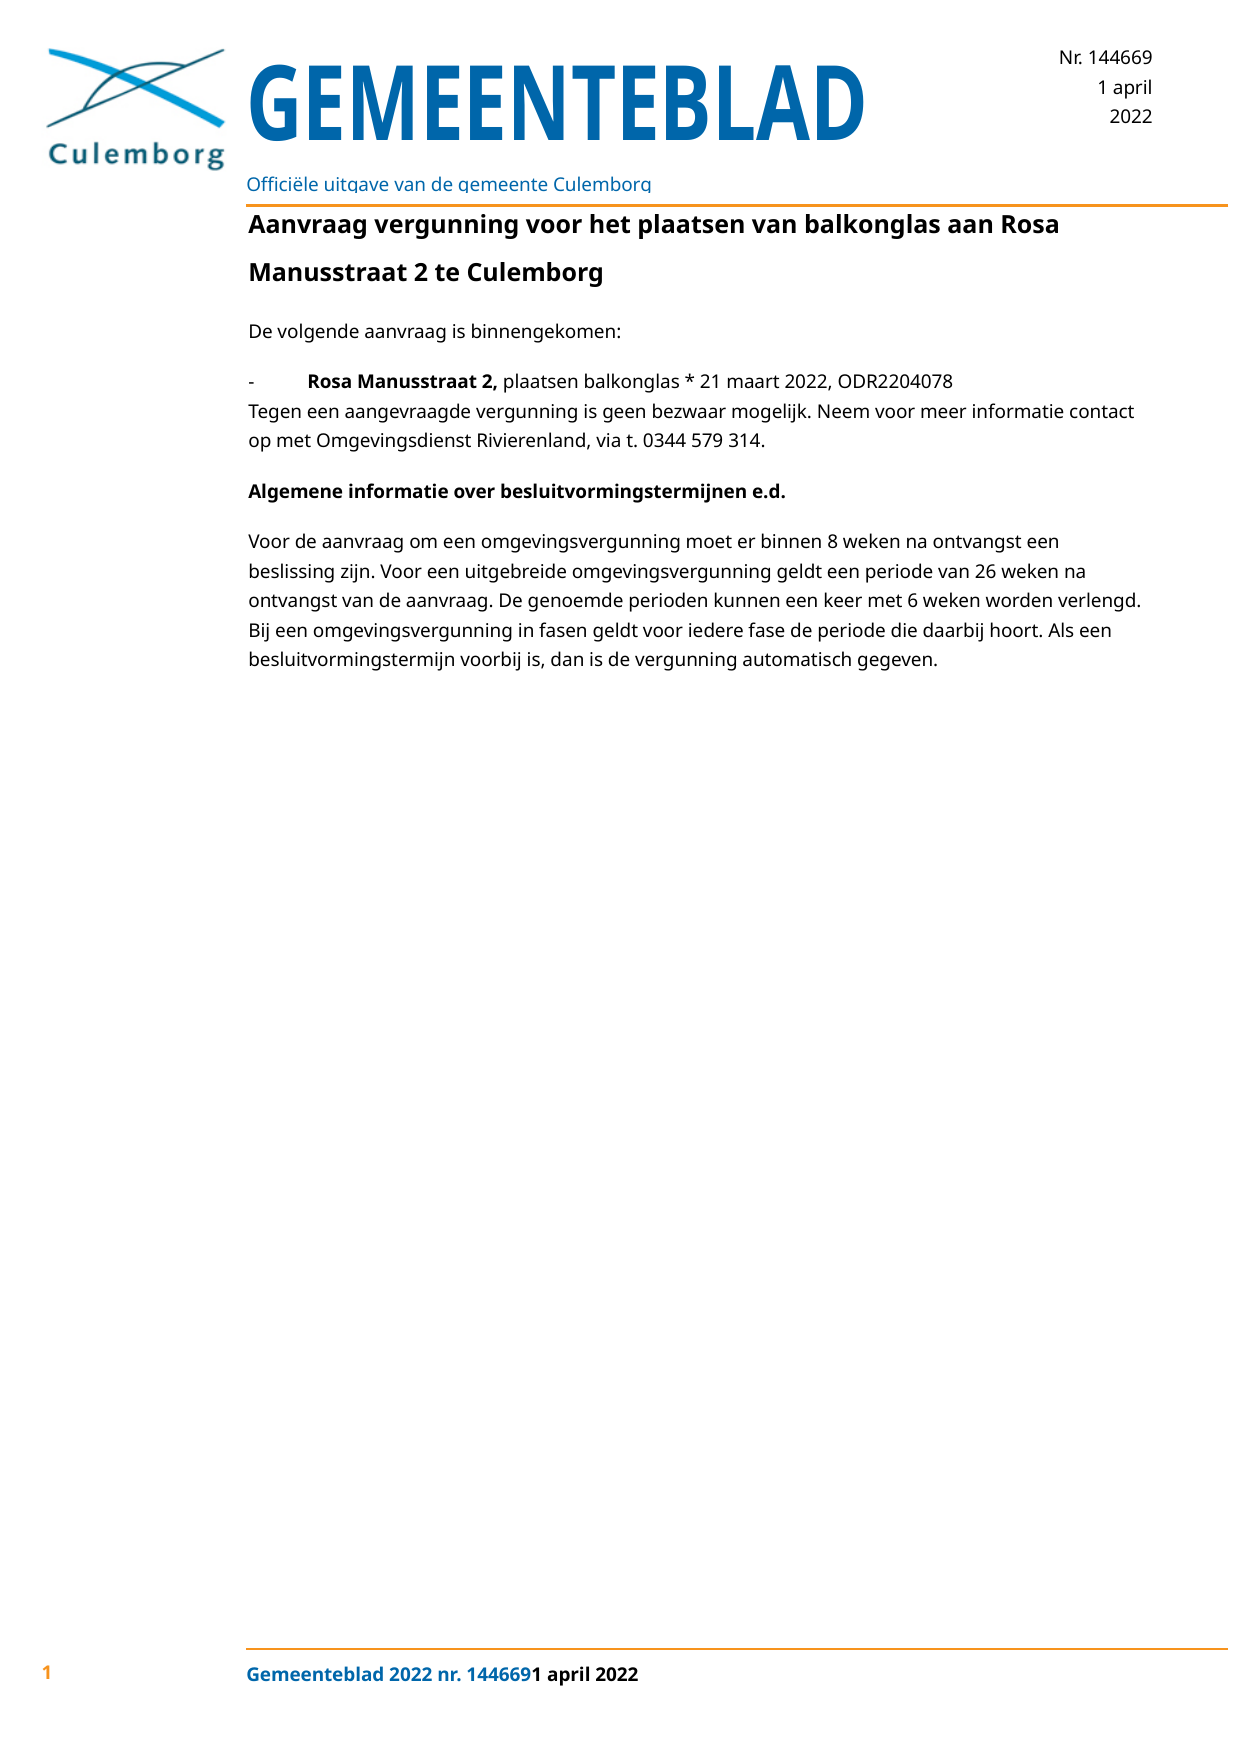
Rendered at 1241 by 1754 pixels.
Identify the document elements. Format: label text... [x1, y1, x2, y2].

picture [41, 47, 231, 172]
text Voor de aanvraag om een omgevingsvergunning moet er binnen 8 weken na ontvangst een beslissing zijn. Voor een uitgebreide omgevingsvergunning geldt een periode van 26 weken na ontvangst van de aanvraag. De genoemde perioden kunnen een keer met 6 weken worden verlengd. Bij een omgevingsvergunning in fasen geldt voor iedere fase de periode die daarbij hoort. Als een besluitvormingstermijn voorbij is, dan is de vergunning automatisch gegeven. [248, 528, 1152, 672]
text Aanvraag vergunning voor het plaatsen van balkonglas aan Rosa Manusstraat 2 te Culemborg [248, 207, 1152, 288]
text Tegen een aangevraagde vergunning is geen bezwaar mogelijk. Neem voor meer informatie contact op met Omgevingsdienst Rivierenland, via t. 0344 579 314. [248, 398, 1152, 453]
text Algemene informatie over besluitvormingstermijnen e.d. [248, 478, 1152, 504]
text De volgende aanvraag is binnengekomen: [248, 318, 1152, 344]
list Rosa Manusstraat 2, plaatsen balkonglas * 21 maart 2022, ODR2204078 [248, 368, 1152, 394]
